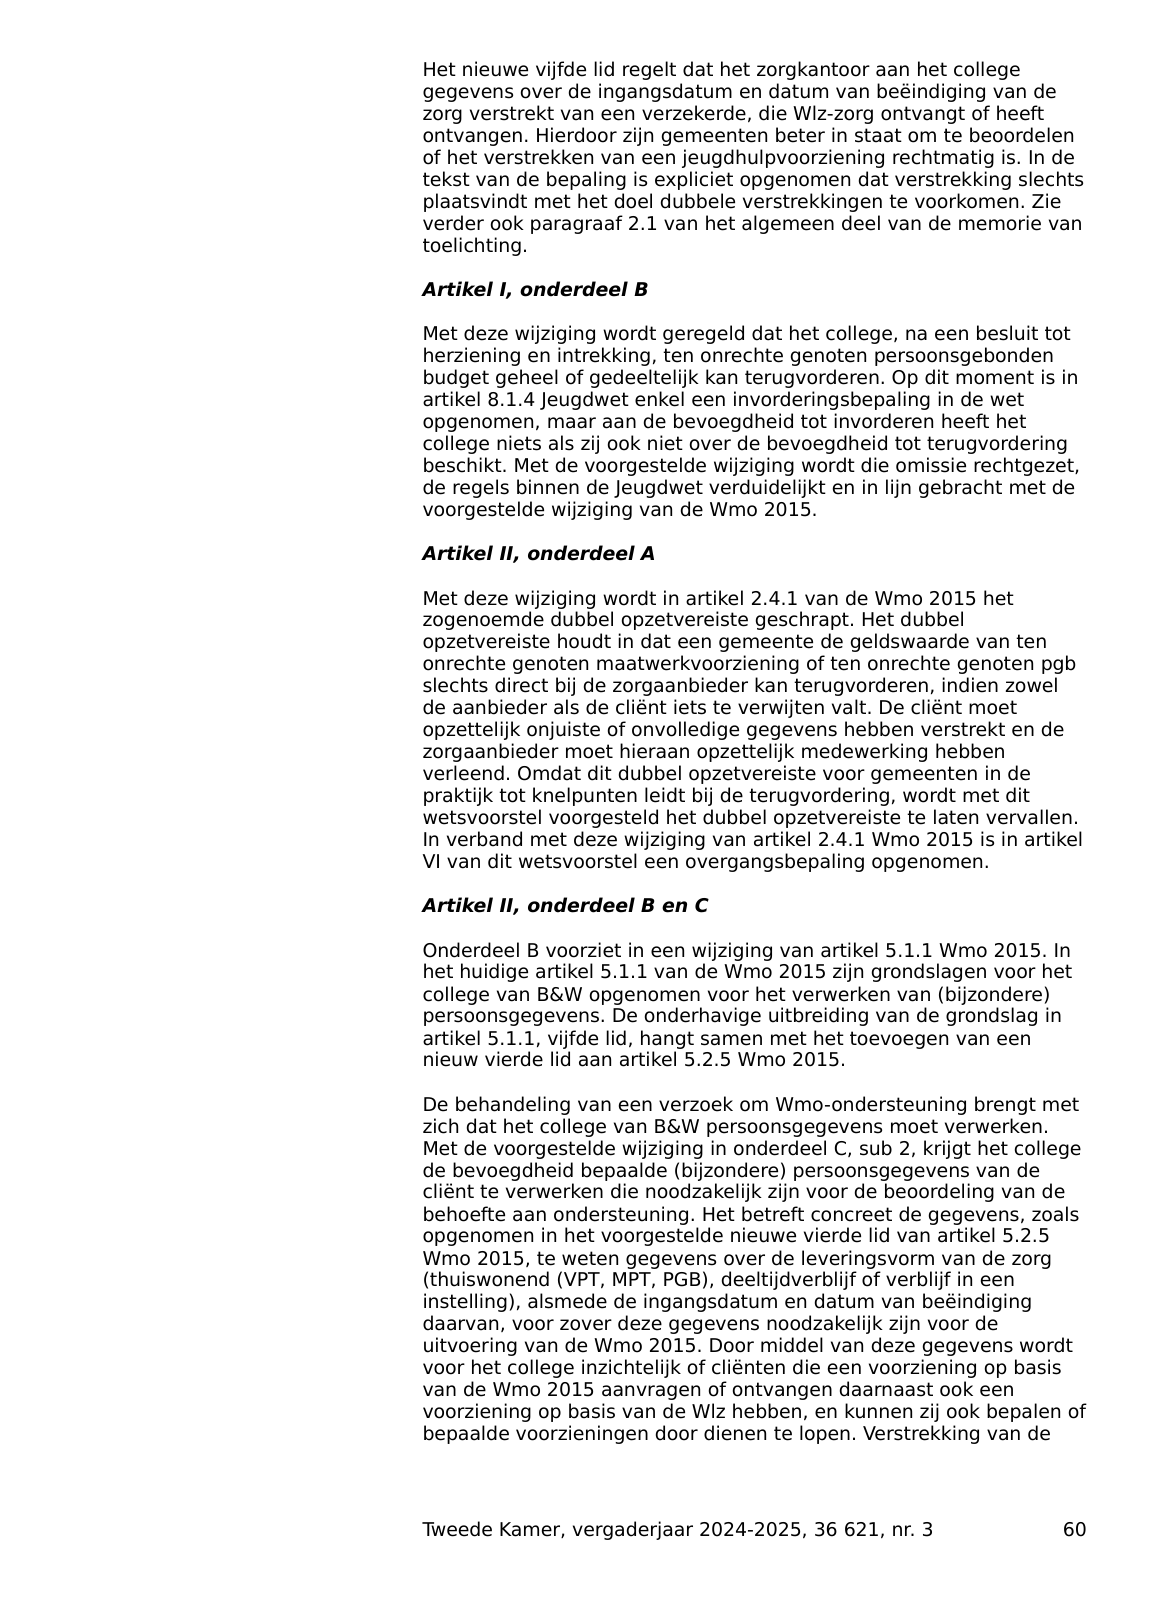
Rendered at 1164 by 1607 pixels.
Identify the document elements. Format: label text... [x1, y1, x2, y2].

text Met deze wijziging wordt in artikel 2.4.1 van de Wmo 2015 het zogenoemde dubbel opzetvereiste geschrapt. Het dubbel opzetvereiste houdt in dat een gemeente de geldswaarde van ten onrechte genoten maatwerkvoorziening of ten onrechte genoten pgb slechts direct bij de zorgaanbieder kan terugvorderen, indien zowel de aanbieder als de cliënt iets te verwijten valt. De cliënt moet opzettelijk onjuiste of onvolledige gegevens hebben verstrekt en de zorgaanbieder moet hieraan opzettelijk medewerking hebben verleend. Omdat dit dubbel opzetvereiste voor gemeenten in de praktijk tot knelpunten leidt bij de terugvordering, wordt met dit wetsvoorstel voorgesteld het dubbel opzetvereiste te laten vervallen. In verband met deze wijziging van artikel 2.4.1 Wmo 2015 is in artikel VI van dit wetsvoorstel een overgangsbepaling opgenomen. [422, 587, 1087, 873]
subtitle Artikel II, onderdeel A [422, 543, 1087, 565]
text Het nieuwe vijfde lid regelt dat het zorgkantoor aan het college gegevens over de ingangsdatum en datum van beëindiging van de zorg verstrekt van een verzekerde, die Wlz-zorg ontvangt of heeft ontvangen. Hierdoor zijn gemeenten beter in staat om te beoordelen of het verstrekken van een jeugdhulpvoorziening rechtmatig is. In de tekst van de bepaling is expliciet opgenomen dat verstrekking slechts plaatsvindt met het doel dubbele verstrekkingen te voorkomen. Zie verder ook paragraaf 2.1 van het algemeen deel van de memorie van toelichting. [422, 59, 1087, 257]
text De behandeling van een verzoek om Wmo-ondersteuning brengt met zich dat het college van B&W persoonsgegevens moet verwerken. Met de voorgestelde wijziging in onderdeel C, sub 2, krijgt het college de bevoegdheid bepaalde (bijzondere) persoonsgegevens van de cliënt te verwerken die noodzakelijk zijn voor de beoordeling van de behoefte aan ondersteuning. Het betreft concreet de gegevens, zoals opgenomen in het voorgestelde nieuwe vierde lid van artikel 5.2.5 Wmo 2015, te weten gegevens over de leveringsvorm van de zorg (thuiswonend (VPT, MPT, PGB), deeltijdverblijf of verblijf in een instelling), alsmede de ingangsdatum en datum van beëindiging daarvan, voor zover deze gegevens noodzakelijk zijn voor de uitvoering van de Wmo 2015. Door middel van deze gegevens wordt voor het college inzichtelijk of cliënten die een voorziening op basis van de Wmo 2015 aanvragen of ontvangen daarnaast ook een voorziening op basis van de Wlz hebben, en kunnen zij ook bepalen of bepaalde voorzieningen door dienen te lopen. Verstrekking van de [422, 1093, 1087, 1445]
text Met deze wijziging wordt geregeld dat het college, na een besluit tot herziening en intrekking, ten onrechte genoten persoonsgebonden budget geheel of gedeeltelijk kan terugvorderen. Op dit moment is in artikel 8.1.4 Jeugdwet enkel een invorderingsbepaling in de wet opgenomen, maar aan de bevoegdheid tot invorderen heeft het college niets als zij ook niet over de bevoegdheid tot terugvordering beschikt. Met de voorgestelde wijziging wordt die omissie rechtgezet, de regels binnen de Jeugdwet verduidelijkt en in lijn gebracht met de voorgestelde wijziging van de Wmo 2015. [422, 323, 1087, 521]
text Onderdeel B voorziet in een wijziging van artikel 5.1.1 Wmo 2015. In het huidige artikel 5.1.1 van de Wmo 2015 zijn grondslagen voor het college van B&W opgenomen voor het verwerken van (bijzondere) persoonsgegevens. De onderhavige uitbreiding van de grondslag in artikel 5.1.1, vijfde lid, hangt samen met het toevoegen van een nieuw vierde lid aan artikel 5.2.5 Wmo 2015. [422, 939, 1087, 1071]
subtitle Artikel II, onderdeel B en C [422, 895, 1087, 917]
subtitle Artikel I, onderdeel B [422, 279, 1087, 301]
